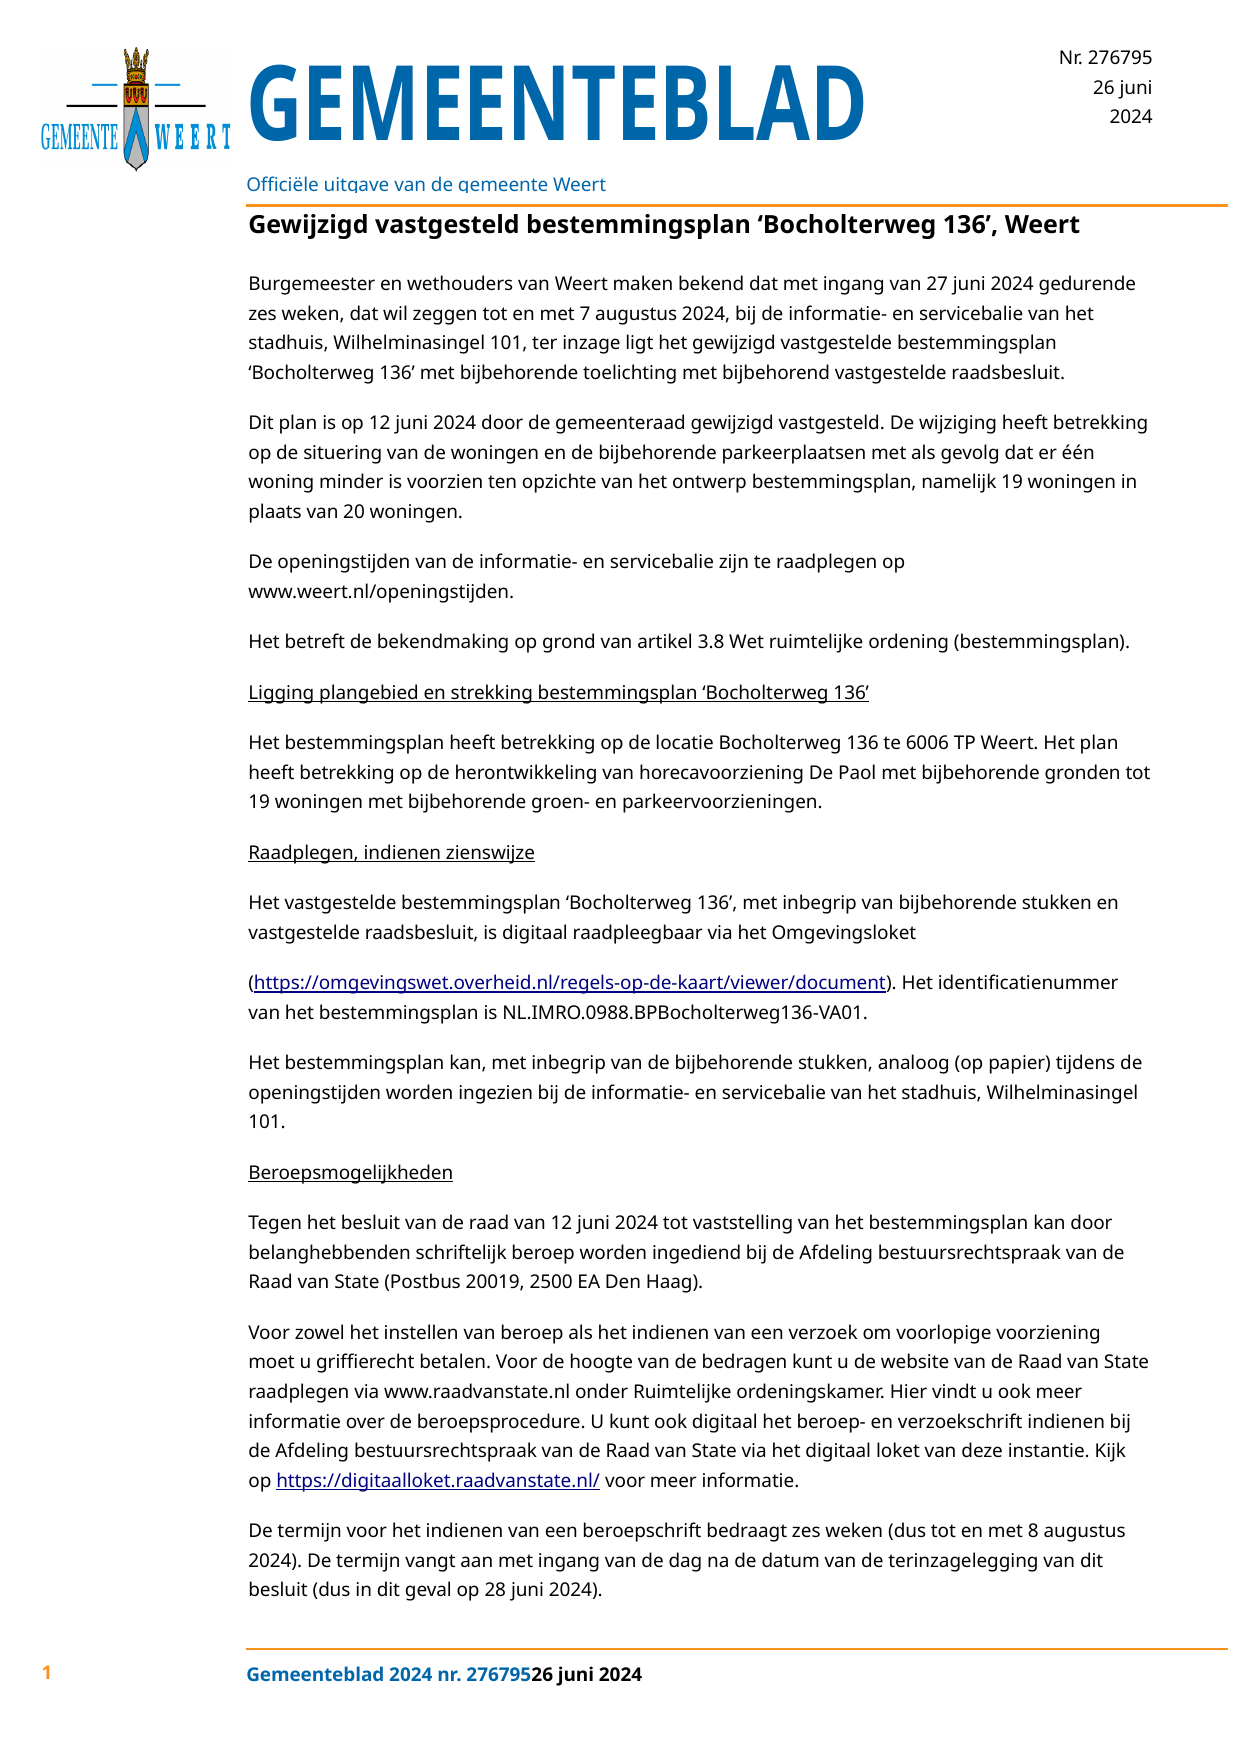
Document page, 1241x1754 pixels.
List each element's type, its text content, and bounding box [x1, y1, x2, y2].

picture [41, 47, 231, 172]
text De termijn voor het indienen van een beroepschrift bedraagt zes weken (dus tot en met 8 augustus 2024). De termijn vangt aan met ingang van de dag na de datum van de terinzagelegging van dit besluit (dus in dit geval op 28 juni 2024). [248, 1517, 1152, 1602]
text Het vastgestelde bestemmingsplan ‘Bocholterweg 136’, met inbegrip van bijbehorende stukken en vastgestelde raadsbesluit, is digitaal raadpleegbaar via het Omgevingsloket [248, 889, 1152, 945]
text Tegen het besluit van de raad van 12 juni 2024 tot vaststelling van het bestemmingsplan kan door belanghebbenden schriftelijk beroep worden ingediend bij de Afdeling bestuursrechtspraak van de Raad van State (Postbus 20019, 2500 EA Den Haag). [248, 1209, 1152, 1294]
text Ligging plangebied en strekking bestemmingsplan ‘Bocholterweg 136’ [248, 679, 1152, 705]
text (https://omgevingswet.overheid.nl/regels-op-de-kaart/viewer/document). Het identificatienummer van het bestemmingsplan is NL.IMRO.0988.BPBocholterweg136-VA01. [248, 969, 1152, 1025]
text Voor zowel het instellen van beroep als het indienen van een verzoek om voorlopige voorziening moet u griffierecht betalen. Voor de hoogte van de bedragen kunt u de website van de Raad van State raadplegen via www.raadvanstate.nl onder Ruimtelijke ordeningskamer. Hier vindt u ook meer informatie over de beroepsprocedure. U kunt ook digitaal het beroep- en verzoekschrift indienen bij de Afdeling bestuursrechtspraak van de Raad van State via het digitaal loket van deze instantie. Kijk op https://digitaalloket.raadvanstate.nl/ voor meer informatie. [248, 1319, 1152, 1493]
text Beroepsmogelijkheden [248, 1159, 1152, 1185]
text Gewijzigd vastgesteld bestemmingsplan ‘Bocholterweg 136’, Weert [248, 207, 1152, 241]
text Het bestemmingsplan kan, met inbegrip van de bijbehorende stukken, analoog (op papier) tijdens de openingstijden worden ingezien bij de informatie- en servicebalie van het stadhuis, Wilhelminasingel 101. [248, 1049, 1152, 1134]
text Het bestemmingsplan heeft betrekking op de locatie Bocholterweg 136 te 6006 TP Weert. Het plan heeft betrekking op de herontwikkeling van horecavoorziening De Paol met bijbehorende gronden tot 19 woningen met bijbehorende groen- en parkeervoorzieningen. [248, 729, 1152, 814]
text De openingstijden van de informatie- en servicebalie zijn te raadplegen op www.weert.nl/openingstijden. [248, 549, 1152, 604]
text Burgemeester en wethouders van Weert maken bekend dat met ingang van 27 juni 2024 gedurende zes weken, dat wil zeggen tot en met 7 augustus 2024, bij de informatie- en servicebalie van het stadhuis, Wilhelminasingel 101, ter inzage ligt het gewijzigd vastgestelde bestemmingsplan ‘Bocholterweg 136’ met bijbehorende toelichting met bijbehorend vastgestelde raadsbesluit. [248, 270, 1152, 385]
text Raadplegen, indienen zienswijze [248, 839, 1152, 865]
text Dit plan is op 12 juni 2024 door de gemeenteraad gewijzigd vastgesteld. De wijziging heeft betrekking op de situering van de woningen en de bijbehorende parkeerplaatsen met als gevolg dat er één woning minder is voorzien ten opzichte van het ontwerp bestemmingsplan, namelijk 19 woningen in plaats van 20 woningen. [248, 409, 1152, 524]
text Het betreft de bekendmaking op grond van artikel 3.8 Wet ruimtelijke ordening (bestemmingsplan). [248, 629, 1152, 654]
